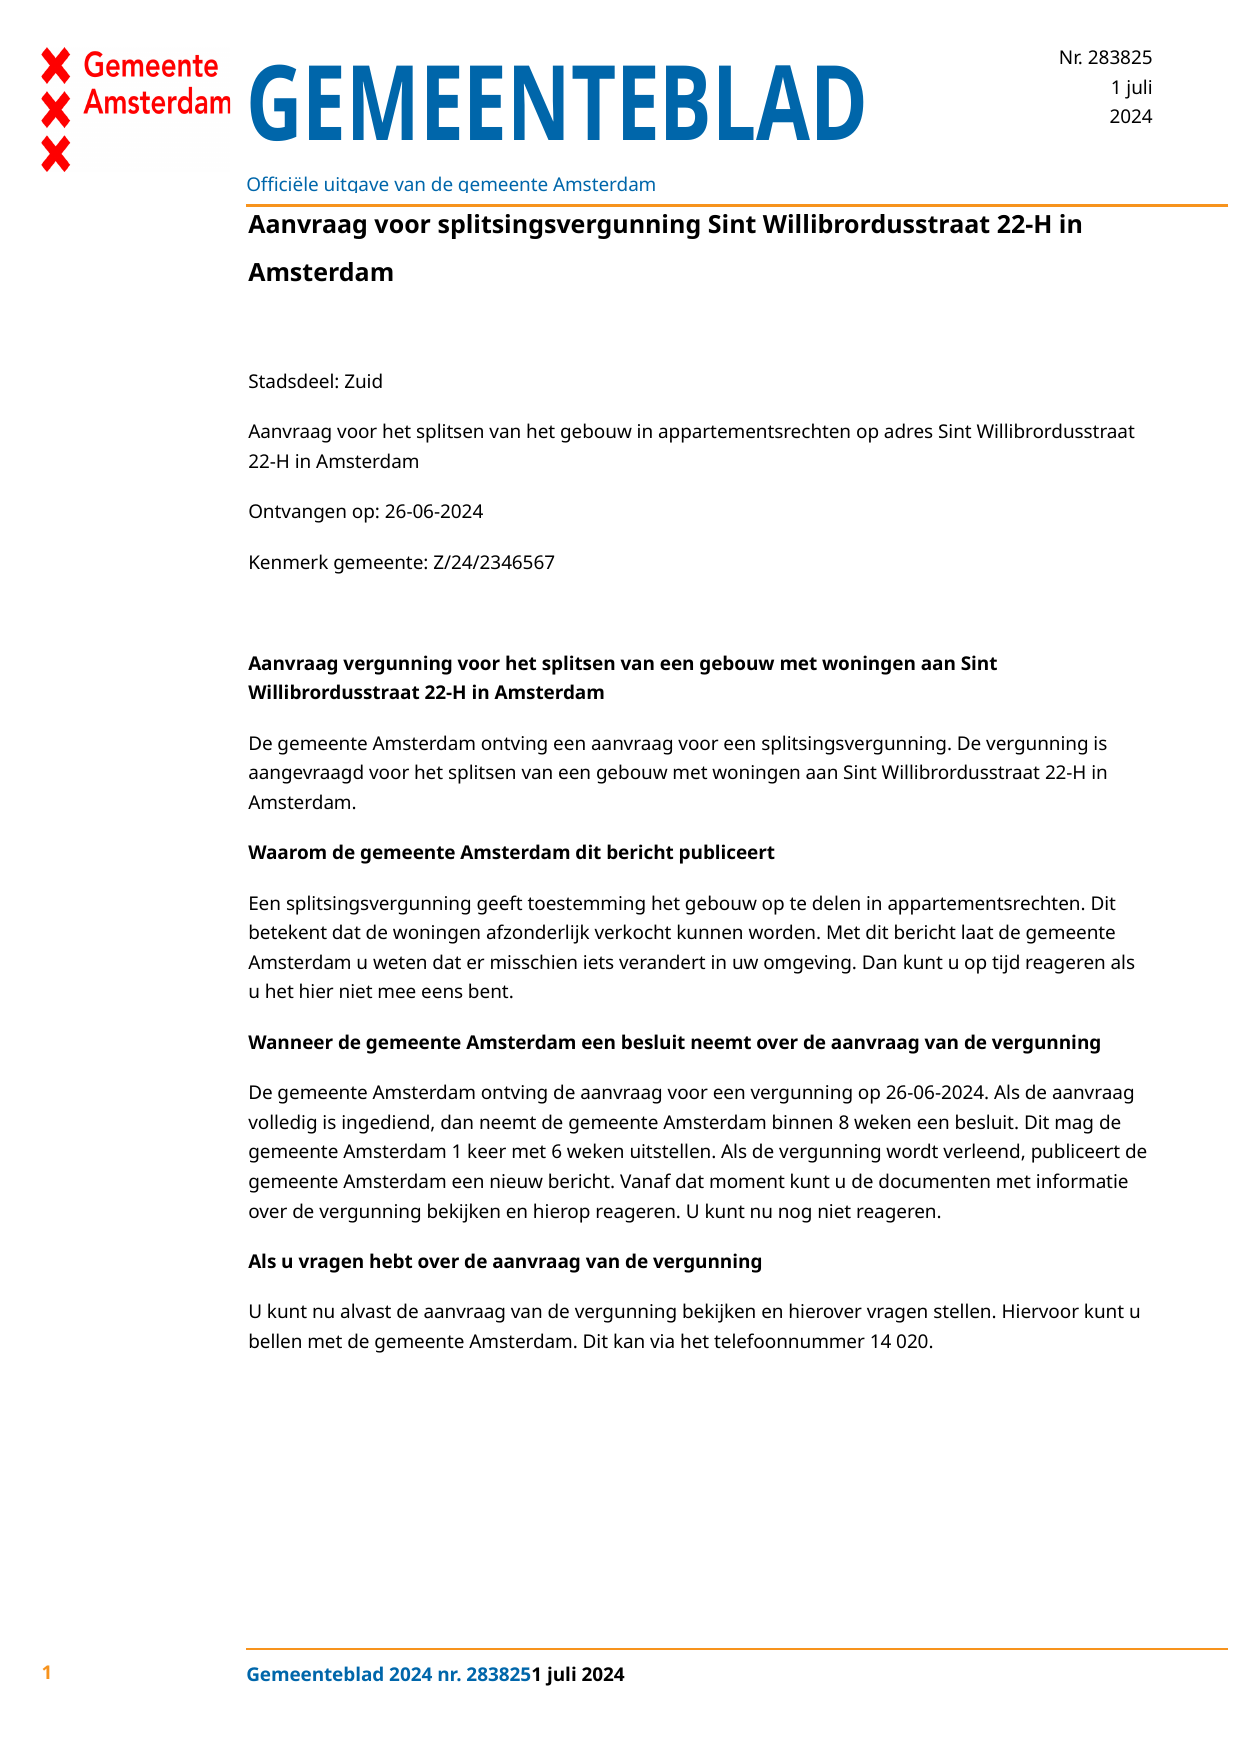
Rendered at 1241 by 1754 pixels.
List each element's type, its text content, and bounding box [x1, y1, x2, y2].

picture [41, 47, 231, 172]
text Ontvangen op: 26-06-2024 [248, 499, 1152, 524]
text Aanvraag voor het splitsen van het gebouw in appartementsrechten op adres Sint Willibrordusstraat 22-H in Amsterdam [248, 419, 1152, 474]
text Kenmerk gemeente: Z/24/2346567 [248, 549, 1152, 575]
text Aanvraag vergunning voor het splitsen van een gebouw met woningen aan Sint Willibrordusstraat 22-H in Amsterdam [248, 650, 1152, 705]
text De gemeente Amsterdam ontving een aanvraag voor een splitsingsvergunning. De vergunning is aangevraagd voor het splitsen van een gebouw met woningen aan Sint Willibrordusstraat 22-H in Amsterdam. [248, 730, 1152, 815]
text Wanneer de gemeente Amsterdam een besluit neemt over de aanvraag van de vergunning [248, 1029, 1152, 1055]
text U kunt nu alvast de aanvraag van de vergunning bekijken en hierover vragen stellen. Hiervoor kunt u bellen met de gemeente Amsterdam. Dit kan via het telefoonnummer 14 020. [248, 1299, 1152, 1354]
text Als u vragen hebt over de aanvraag van de vergunning [248, 1248, 1152, 1274]
text De gemeente Amsterdam ontving de aanvraag voor een vergunning op 26-06-2024. Als de aanvraag volledig is ingediend, dan neemt de gemeente Amsterdam binnen 8 weken een besluit. Dit mag de gemeente Amsterdam 1 keer met 6 weken uitstellen. Als de vergunning wordt verleend, publiceert de gemeente Amsterdam een nieuw bericht. Vanaf dat moment kunt u de documenten met informatie over de vergunning bekijken en hierop reageren. U kunt nu nog niet reageren. [248, 1079, 1152, 1224]
text Aanvraag voor splitsingsvergunning Sint Willibrordusstraat 22-H in Amsterdam [248, 207, 1152, 288]
text Een splitsingsvergunning geeft toestemming het gebouw op te delen in appartementsrechten. Dit betekent dat de woningen afzonderlijk verkocht kunnen worden. Met dit bericht laat de gemeente Amsterdam u weten dat er misschien iets verandert in uw omgeving. Dan kunt u op tijd reageren als u het hier niet mee eens bent. [248, 890, 1152, 1004]
text Waarom de gemeente Amsterdam dit bericht publiceert [248, 839, 1152, 865]
text Stadsdeel: Zuid [248, 368, 1152, 394]
